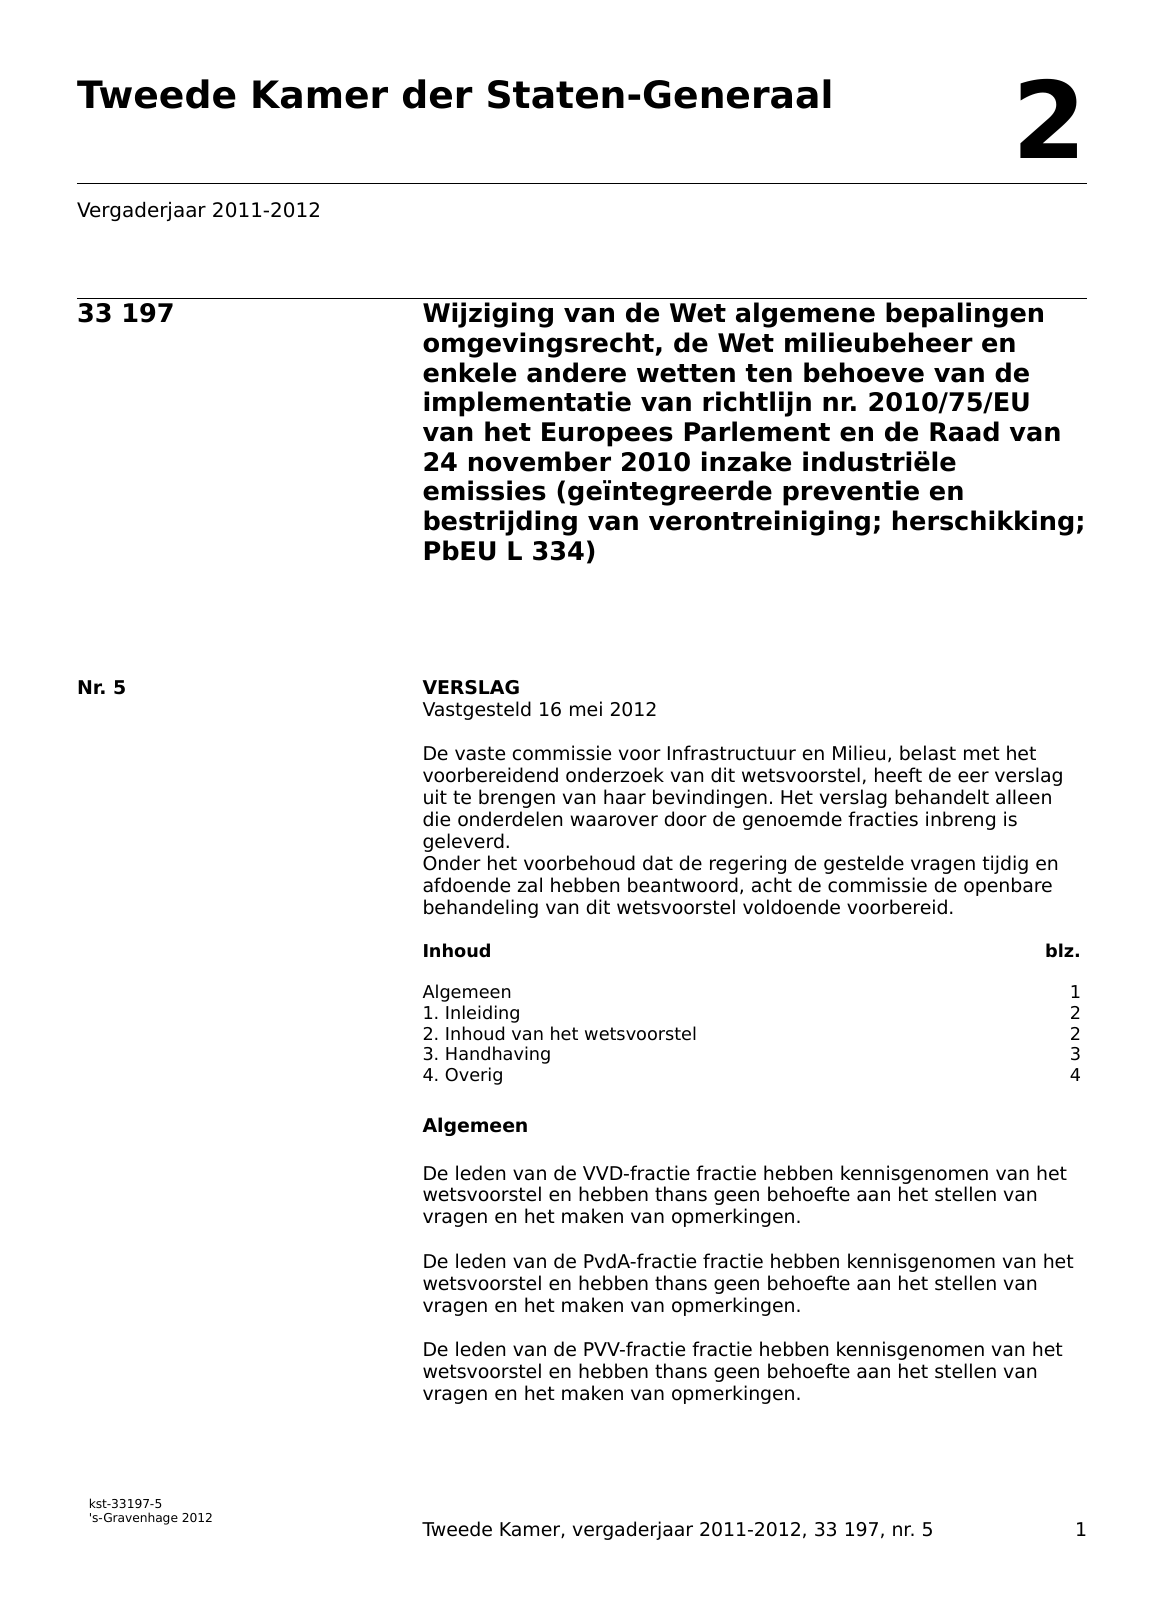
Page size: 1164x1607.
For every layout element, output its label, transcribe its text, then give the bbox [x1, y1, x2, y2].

subtitle 33 197 Wijziging van de Wet algemene bepalingen omgevingsrecht, de Wet milieubeheer en enkele andere wetten ten behoeve van de implementatie van richtlijn nr. 2010/75/EU van het Europees Parlement en de Raad van 24 november 2010 inzake industriële emissies (geïntegreerde preventie en bestrijding van verontreiniging; herschikking; PbEU L 334) [77, 299, 1087, 566]
table_header 2 [886, 59, 1087, 183]
table_cell 4. Overig [422, 1065, 1013, 1085]
text De vaste commissie voor Infrastructuur en Milieu, belast met het voorbereidend onderzoek van dit wetsvoorstel, heeft de eer verslag uit te brengen van haar bevindingen. Het verslag behandelt alleen die onderdelen waarover door de genoemde fracties inbreng is geleverd. [422, 743, 1087, 853]
table_header blz. [1013, 941, 1087, 962]
table_cell 2 [1013, 1024, 1087, 1044]
text Onder het voorbehoud dat de regering de gestelde vragen tijdig en afdoende zal hebben beantwoord, acht de commissie de openbare behandeling van dit wetsvoorstel voldoende voorbereid. [422, 853, 1087, 919]
text 's-Gravenhage 2012 [88, 1511, 323, 1525]
table_header Inhoud [422, 941, 1013, 962]
subtitle Nr. 5 VERSLAG [77, 677, 1087, 699]
table_cell 4 [1013, 1065, 1087, 1085]
table_cell 1. Inleiding [422, 1003, 1013, 1023]
table_cell 2. Inhoud van het wetsvoorstel [422, 1024, 1013, 1044]
table_cell [422, 962, 1013, 982]
table_cell 1 [1013, 982, 1087, 1003]
table_cell [1013, 962, 1087, 982]
table_cell 3. Handhaving [422, 1044, 1013, 1065]
subtitle Algemeen [422, 1115, 1087, 1137]
text De leden van de PVV-fractie fractie hebben kennisgenomen van het wetsvoorstel en hebben thans geen behoefte aan het stellen van vragen en het maken van opmerkingen. [422, 1339, 1087, 1404]
text De leden van de VVD-fractie fractie hebben kennisgenomen van het wetsvoorstel en hebben thans geen behoefte aan het stellen van vragen en het maken van opmerkingen. [422, 1162, 1087, 1228]
text Vastgesteld 16 mei 2012 [422, 699, 1087, 721]
table_cell 2 [1013, 1003, 1087, 1023]
table_cell Vergaderjaar 2011-2012 [77, 184, 1087, 298]
table_header Tweede Kamer der Staten-Generaal [77, 59, 886, 183]
text De leden van de PvdA-fractie fractie hebben kennisgenomen van het wetsvoorstel en hebben thans geen behoefte aan het stellen van vragen en het maken van opmerkingen. [422, 1251, 1087, 1316]
table_cell Algemeen [422, 982, 1013, 1003]
table_cell 3 [1013, 1044, 1087, 1065]
text kst-33197-5 [88, 1497, 323, 1511]
